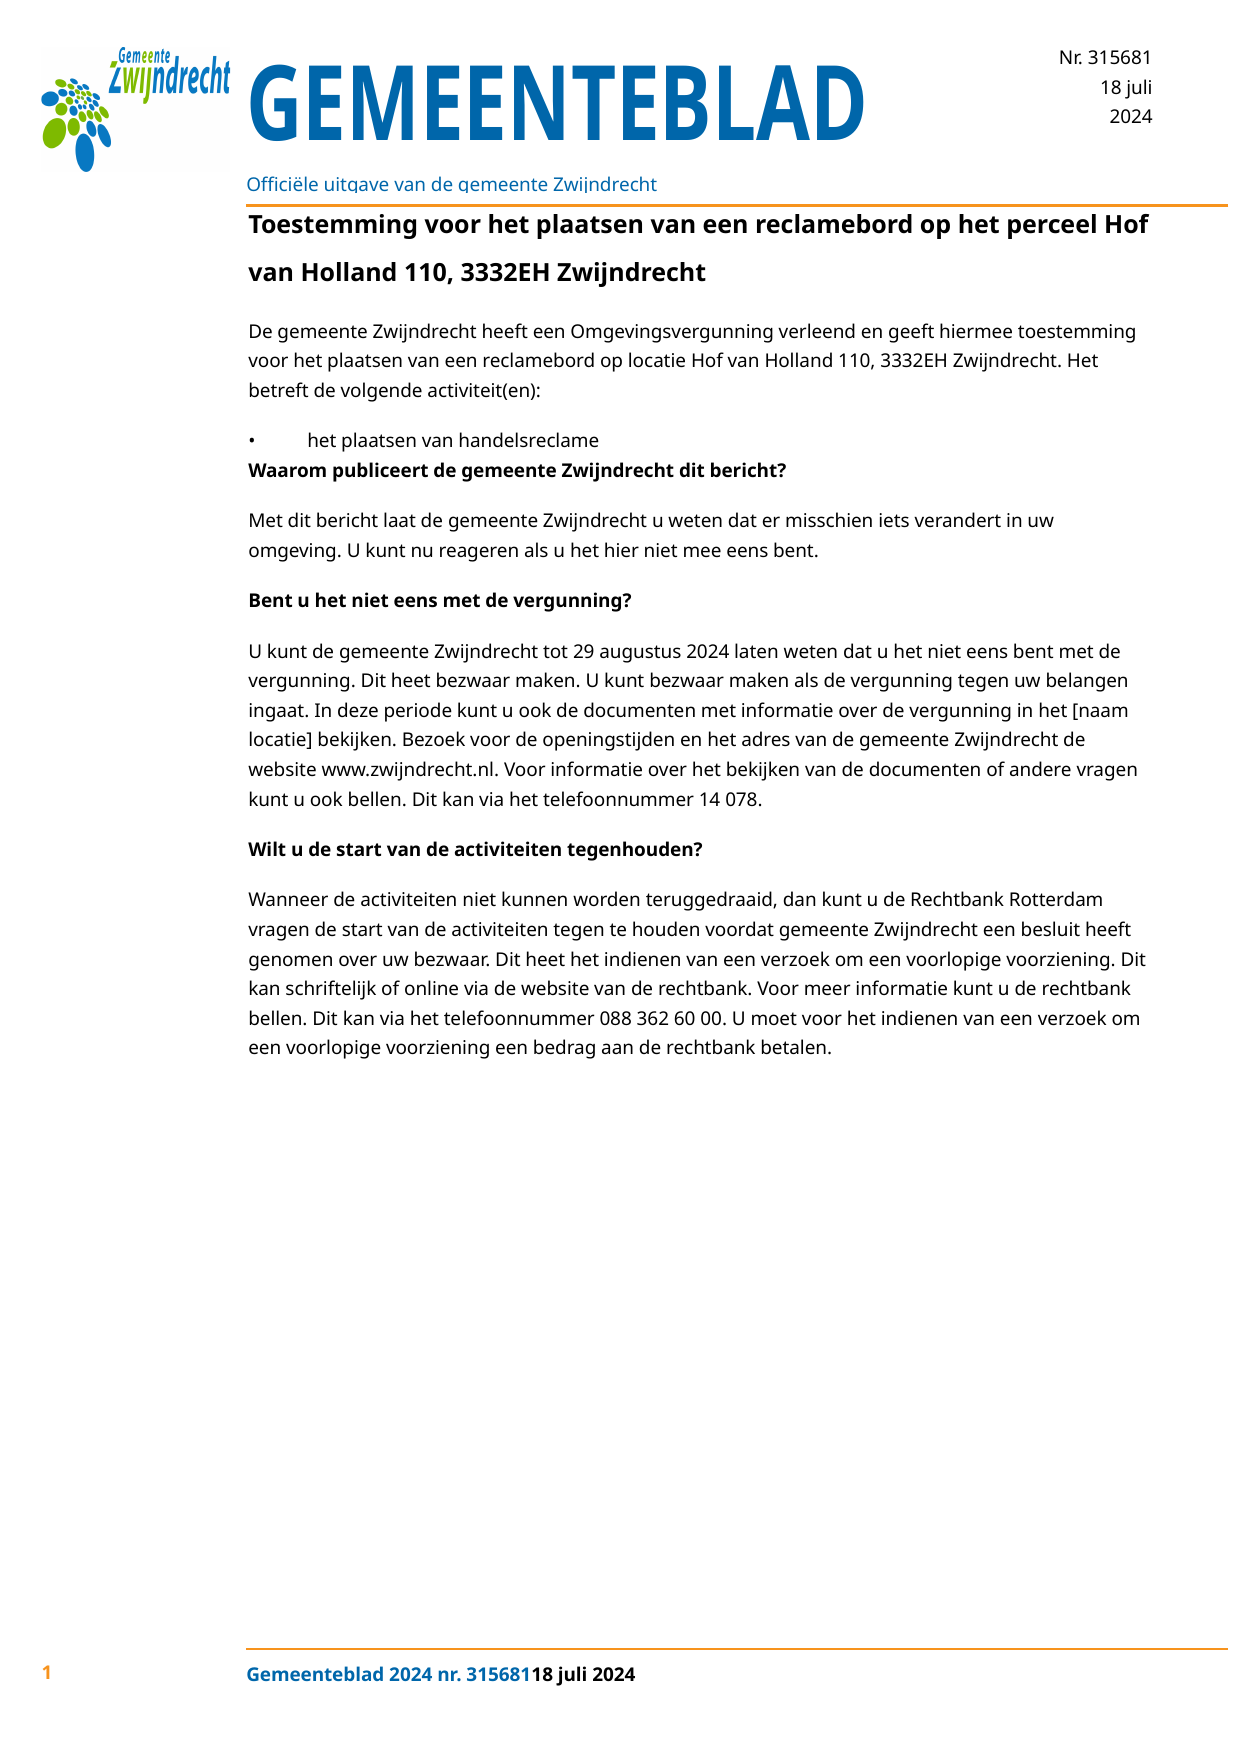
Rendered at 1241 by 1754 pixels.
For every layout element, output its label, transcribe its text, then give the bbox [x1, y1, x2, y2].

picture [41, 47, 231, 172]
text Bent u het niet eens met de vergunning? [248, 587, 1152, 613]
text De gemeente Zwijndrecht heeft een Omgevingsvergunning verleend en geeft hiermee toestemming voor het plaatsen van een reclamebord op locatie Hof van Holland 110, 3332EH Zwijndrecht. Het betreft de volgende activiteit(en): [248, 318, 1152, 403]
text Toestemming voor het plaatsen van een reclamebord op het perceel Hof van Holland 110, 3332EH Zwijndrecht [248, 207, 1152, 288]
text U kunt de gemeente Zwijndrecht tot 29 augustus 2024 laten weten dat u het niet eens bent met de vergunning. Dit heet bezwaar maken. U kunt bezwaar maken als de vergunning tegen uw belangen ingaat. In deze periode kunt u ook de documenten met informatie over de vergunning in het [naam locatie] bekijken. Bezoek voor de openingstijden en het adres van de gemeente Zwijndrecht de website www.zwijndrecht.nl. Voor informatie over het bekijken van de documenten of andere vragen kunt u ook bellen. Dit kan via het telefoonnummer 14 078. [248, 638, 1152, 812]
text Wilt u de start van de activiteiten tegenhouden? [248, 836, 1152, 862]
text Waarom publiceert de gemeente Zwijndrecht dit bericht? [248, 457, 1152, 483]
text Met dit bericht laat de gemeente Zwijndrecht u weten dat er misschien iets verandert in uw omgeving. U kunt nu reageren als u het hier niet mee eens bent. [248, 507, 1152, 563]
list het plaatsen van handelsreclame [248, 427, 1152, 453]
text Wanneer de activiteiten niet kunnen worden teruggedraaid, dan kunt u de Rechtbank Rotterdam vragen de start van de activiteiten tegen te houden voordat gemeente Zwijndrecht een besluit heeft genomen over uw bezwaar. Dit heet het indienen van een verzoek om een voorlopige voorziening. Dit kan schriftelijk of online via de website van de rechtbank. Voor meer informatie kunt u de rechtbank bellen. Dit kan via het telefoonnummer 088 362 60 00. U moet voor het indienen van een verzoek om een voorlopige voorziening een bedrag aan de rechtbank betalen. [248, 887, 1152, 1060]
